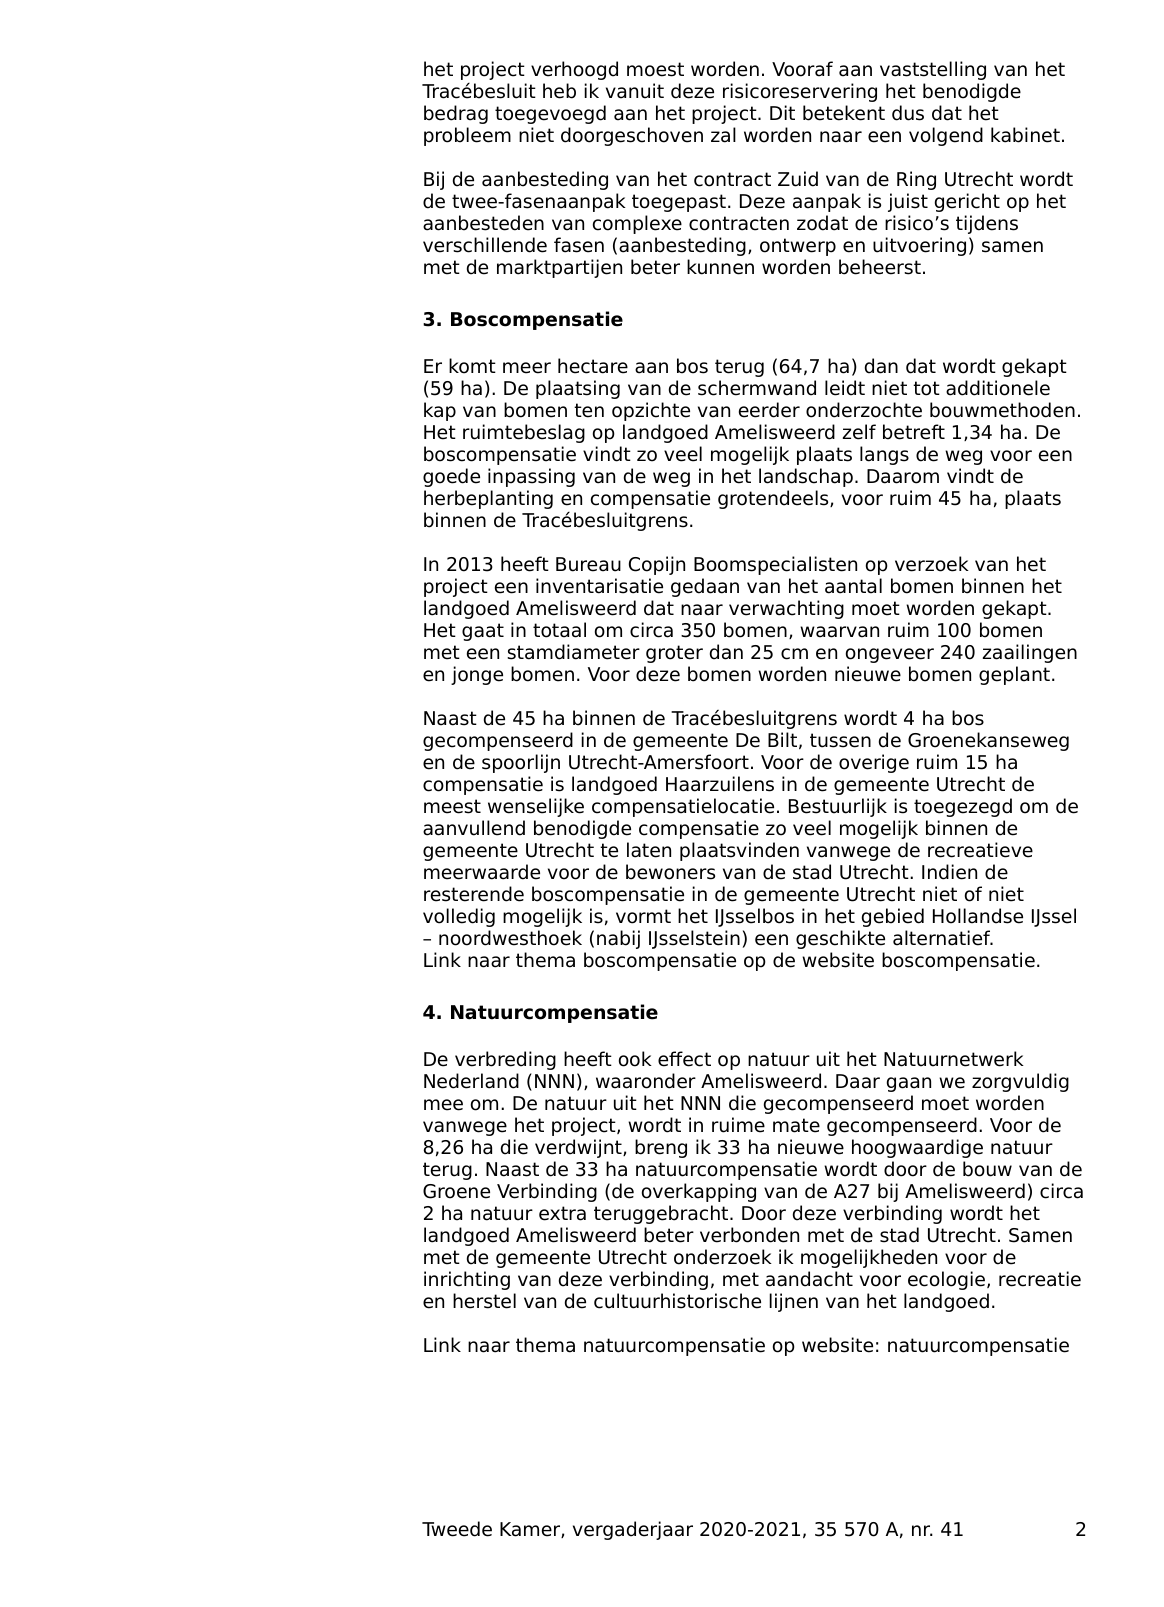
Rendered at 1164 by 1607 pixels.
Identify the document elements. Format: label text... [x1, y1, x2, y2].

text Bij de aanbesteding van het contract Zuid van de Ring Utrecht wordt de twee-fasenaanpak toegepast. Deze aanpak is juist gericht op het aanbesteden van complexe contracten zodat de risico’s tijdens verschillende fasen (aanbesteding, ontwerp en uitvoering) samen met de marktpartijen beter kunnen worden beheerst. [422, 169, 1087, 279]
subtitle 4. Natuurcompensatie [422, 1002, 1087, 1024]
subtitle 3. Boscompensatie [422, 309, 1087, 331]
text het project verhoogd moest worden. Vooraf aan vaststelling van het Tracébesluit heb ik vanuit deze risicoreservering het benodigde bedrag toegevoegd aan het project. Dit betekent dus dat het probleem niet doorgeschoven zal worden naar een volgend kabinet. [422, 59, 1087, 147]
text Link naar thema boscompensatie op de website boscompensatie. [422, 950, 1087, 972]
text Er komt meer hectare aan bos terug (64,7 ha) dan dat wordt gekapt (59 ha). De plaatsing van de schermwand leidt niet tot additionele kap van bomen ten opzichte van eerder onderzochte bouwmethoden. Het ruimtebeslag op landgoed Amelisweerd zelf betreft 1,34 ha. De boscompensatie vindt zo veel mogelijk plaats langs de weg voor een goede inpassing van de weg in het landschap. Daarom vindt de herbeplanting en compensatie grotendeels, voor ruim 45 ha, plaats binnen de Tracébesluitgrens. [422, 356, 1087, 532]
text Naast de 45 ha binnen de Tracébesluitgrens wordt 4 ha bos gecompenseerd in de gemeente De Bilt, tussen de Groenekanseweg en de spoorlijn Utrecht-Amersfoort. Voor de overige ruim 15 ha compensatie is landgoed Haarzuilens in de gemeente Utrecht de meest wenselijke compensatielocatie. Bestuurlijk is toegezegd om de aanvullend benodigde compensatie zo veel mogelijk binnen de gemeente Utrecht te laten plaatsvinden vanwege de recreatieve meerwaarde voor de bewoners van de stad Utrecht. Indien de resterende boscompensatie in de gemeente Utrecht niet of niet volledig mogelijk is, vormt het IJsselbos in het gebied Hollandse IJssel – noordwesthoek (nabij IJsselstein) een geschikte alternatief. [422, 708, 1087, 950]
text De verbreding heeft ook effect op natuur uit het Natuurnetwerk Nederland (NNN), waaronder Amelisweerd. Daar gaan we zorgvuldig mee om. De natuur uit het NNN die gecompenseerd moet worden vanwege het project, wordt in ruime mate gecompenseerd. Voor de 8,26 ha die verdwijnt, breng ik 33 ha nieuwe hoogwaardige natuur terug. Naast de 33 ha natuurcompensatie wordt door de bouw van de Groene Verbinding (de overkapping van de A27 bij Amelisweerd) circa 2 ha natuur extra teruggebracht. Door deze verbinding wordt het landgoed Amelisweerd beter verbonden met de stad Utrecht. Samen met de gemeente Utrecht onderzoek ik mogelijkheden voor de inrichting van deze verbinding, met aandacht voor ecologie, recreatie en herstel van de cultuurhistorische lijnen van het landgoed. [422, 1049, 1087, 1313]
text In 2013 heeft Bureau Copijn Boomspecialisten op verzoek van het project een inventarisatie gedaan van het aantal bomen binnen het landgoed Amelisweerd dat naar verwachting moet worden gekapt. Het gaat in totaal om circa 350 bomen, waarvan ruim 100 bomen met een stamdiameter groter dan 25 cm en ongeveer 240 zaailingen en jonge bomen. Voor deze bomen worden nieuwe bomen geplant. [422, 554, 1087, 686]
text Link naar thema natuurcompensatie op website: natuurcompensatie [422, 1335, 1087, 1357]
